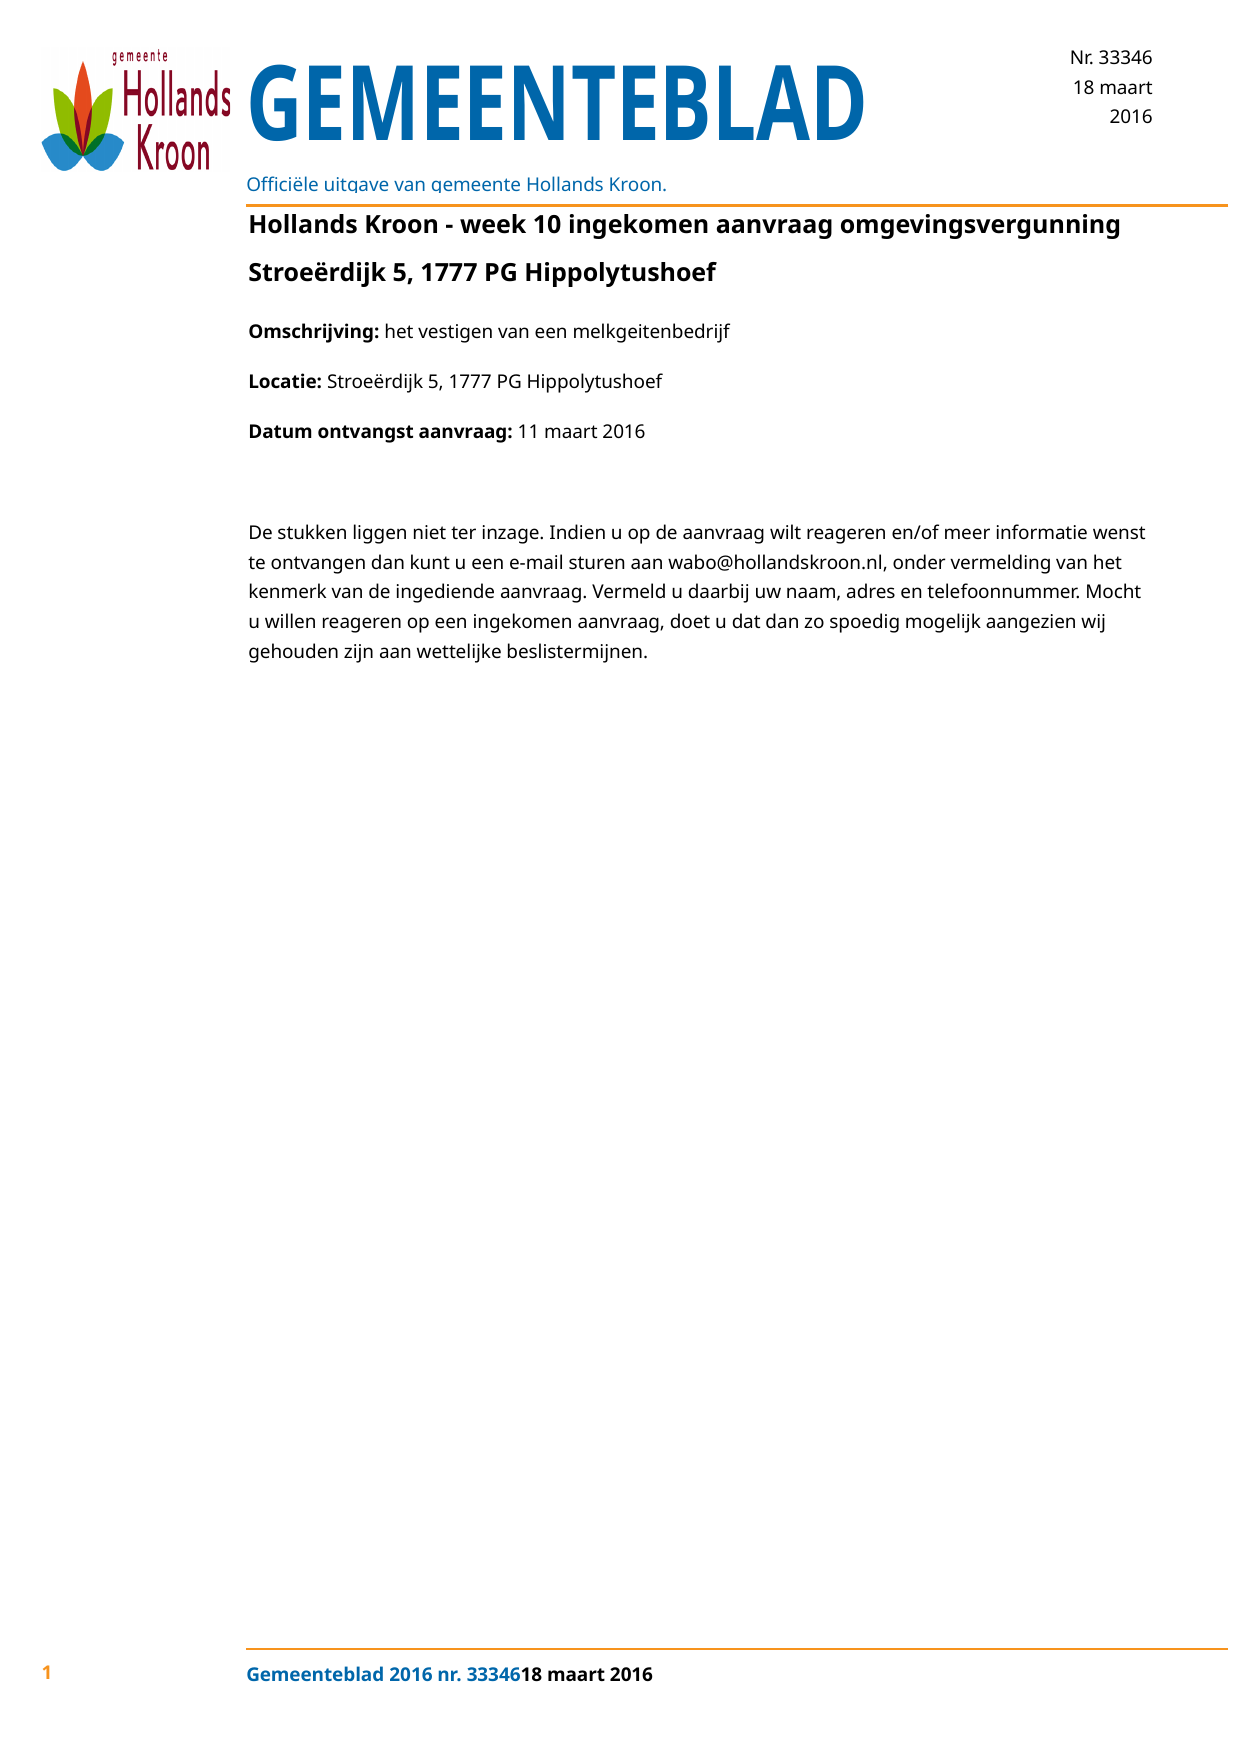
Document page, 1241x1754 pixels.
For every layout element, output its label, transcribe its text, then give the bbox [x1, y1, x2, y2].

text Hollands Kroon - week 10 ingekomen aanvraag omgevingsvergunning Stroeërdijk 5, 1777 PG Hippolytushoef [248, 207, 1152, 288]
text Omschrijving: het vestigen van een melkgeitenbedrijf [248, 318, 1152, 344]
text De stukken liggen niet ter inzage. Indien u op de aanvraag wilt reageren en/of meer informatie wenst te ontvangen dan kunt u een e-mail sturen aan wabo@hollandskroon.nl, onder vermelding van het kenmerk van de ingediende aanvraag. Vermeld u daarbij uw naam, adres en telefoonnummer. Mocht u willen reageren op een ingekomen aanvraag, doet u dat dan zo spoedig mogelijk aangezien wij gehouden zijn aan wettelijke beslistermijnen. [248, 519, 1152, 664]
picture [41, 47, 231, 172]
text Datum ontvangst aanvraag: 11 maart 2016 [248, 419, 1152, 444]
text Locatie: Stroeërdijk 5, 1777 PG Hippolytushoef [248, 368, 1152, 394]
